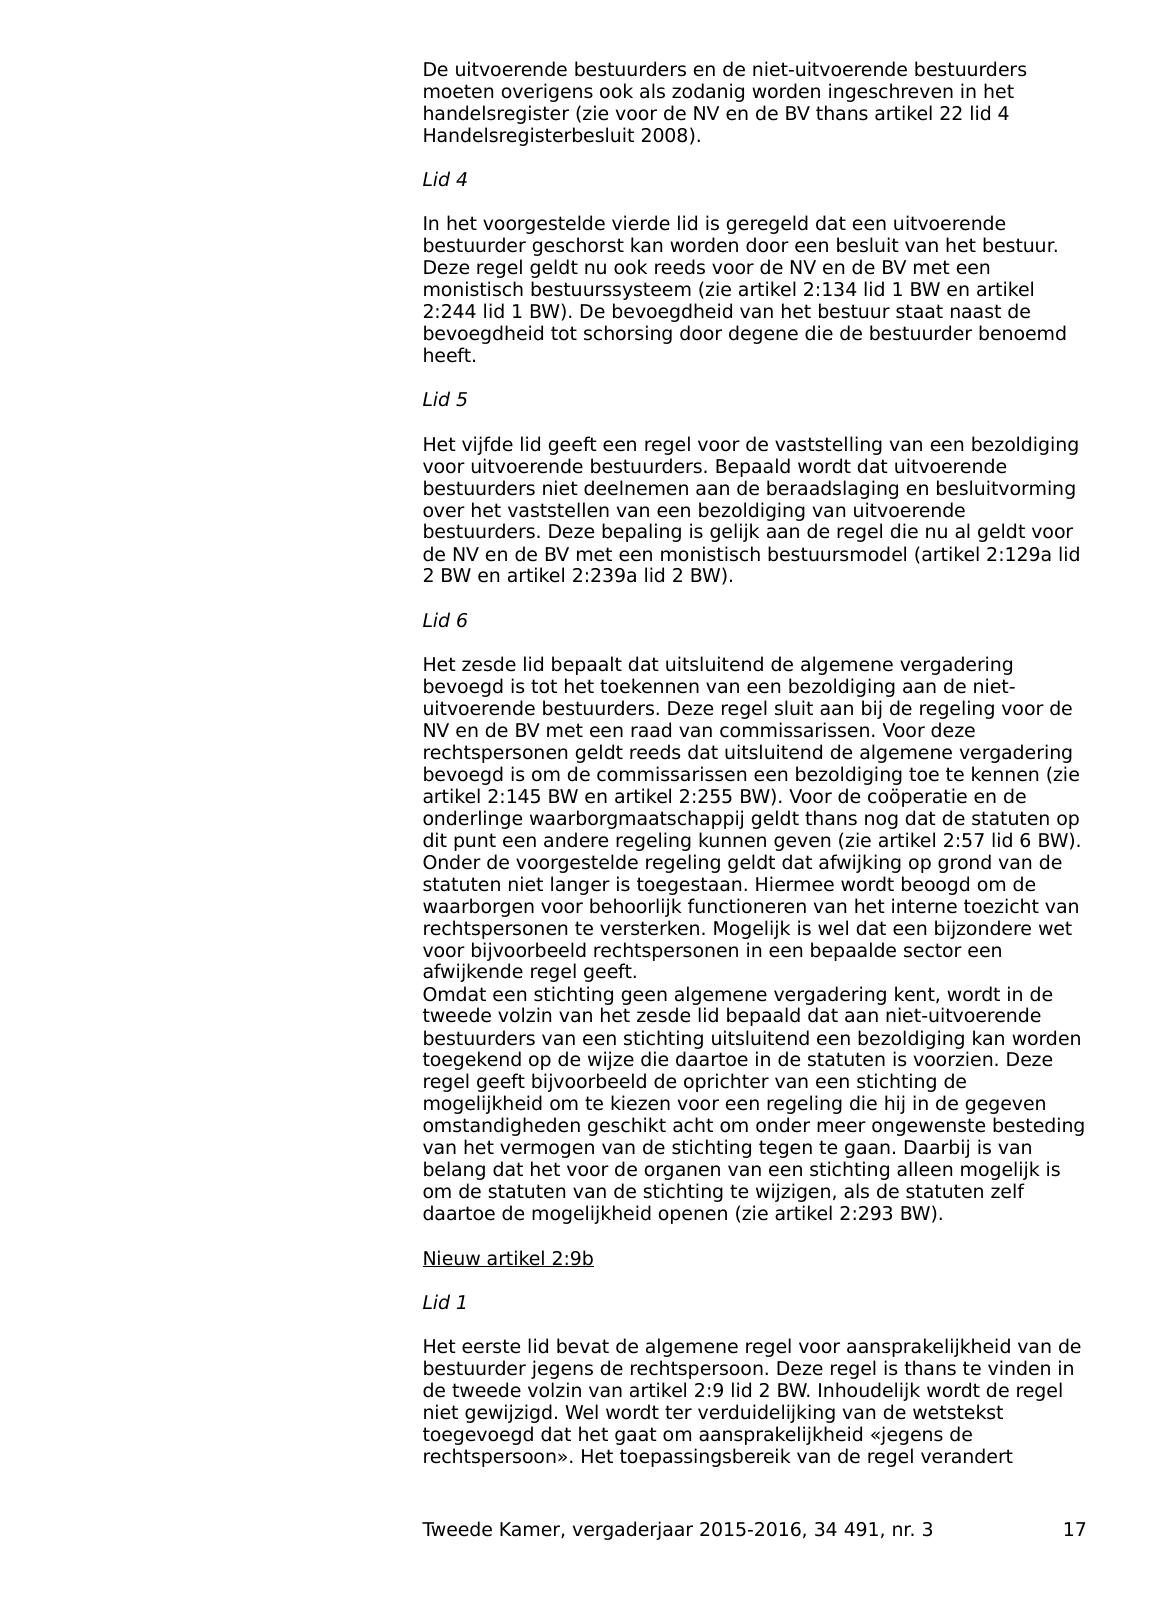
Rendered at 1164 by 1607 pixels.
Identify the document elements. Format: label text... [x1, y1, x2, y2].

subtitle Lid 4 [422, 169, 1087, 191]
text Omdat een stichting geen algemene vergadering kent, wordt in de tweede volzin van het zesde lid bepaald dat aan niet-uitvoerende bestuurders van een stichting uitsluitend een bezoldiging kan worden toegekend op de wijze die daartoe in de statuten is voorzien. Deze regel geeft bijvoorbeeld de oprichter van een stichting de mogelijkheid om te kiezen voor een regeling die hij in de gegeven omstandigheden geschikt acht om onder meer ongewenste besteding van het vermogen van de stichting tegen te gaan. Daarbij is van belang dat het voor de organen van een stichting alleen mogelijk is om de statuten van de stichting te wijzigen, als de statuten zelf daartoe de mogelijkheid openen (zie artikel 2:293 BW). [422, 983, 1087, 1225]
subtitle Nieuw artikel 2:9b [422, 1247, 1087, 1269]
subtitle Lid 6 [422, 609, 1087, 632]
text Het zesde lid bepaalt dat uitsluitend de algemene vergadering bevoegd is tot het toekennen van een bezoldiging aan de niet-uitvoerende bestuurders. Deze regel sluit aan bij de regeling voor de NV en de BV met een raad van commissarissen. Voor deze rechtspersonen geldt reeds dat uitsluitend de algemene vergadering bevoegd is om de commissarissen een bezoldiging toe te kennen (zie artikel 2:145 BW en artikel 2:255 BW). Voor de coöperatie en de onderlinge waarborgmaatschappij geldt thans nog dat de statuten op dit punt een andere regeling kunnen geven (zie artikel 2:57 lid 6 BW). Onder de voorgestelde regeling geldt dat afwijking op grond van de statuten niet langer is toegestaan. Hiermee wordt beoogd om de waarborgen voor behoorlijk functioneren van het interne toezicht van rechtspersonen te versterken. Mogelijk is wel dat een bijzondere wet voor bijvoorbeeld rechtspersonen in een bepaalde sector een afwijkende regel geeft. [422, 654, 1087, 983]
text De uitvoerende bestuurders en de niet-uitvoerende bestuurders moeten overigens ook als zodanig worden ingeschreven in het handelsregister (zie voor de NV en de BV thans artikel 22 lid 4 Handelsregisterbesluit 2008). [422, 59, 1087, 147]
text In het voorgestelde vierde lid is geregeld dat een uitvoerende bestuurder geschorst kan worden door een besluit van het bestuur. Deze regel geldt nu ook reeds voor de NV en de BV met een monistisch bestuurssysteem (zie artikel 2:134 lid 1 BW en artikel 2:244 lid 1 BW). De bevoegdheid van het bestuur staat naast de bevoegdheid tot schorsing door degene die de bestuurder benoemd heeft. [422, 213, 1087, 367]
text Het vijfde lid geeft een regel voor de vaststelling van een bezoldiging voor uitvoerende bestuurders. Bepaald wordt dat uitvoerende bestuurders niet deelnemen aan de beraadslaging en besluitvorming over het vaststellen van een bezoldiging van uitvoerende bestuurders. Deze bepaling is gelijk aan de regel die nu al geldt voor de NV en de BV met een monistisch bestuursmodel (artikel 2:129a lid 2 BW en artikel 2:239a lid 2 BW). [422, 433, 1087, 587]
subtitle Lid 5 [422, 389, 1087, 411]
subtitle Lid 1 [422, 1292, 1087, 1313]
text Het eerste lid bevat de algemene regel voor aansprakelijkheid van de bestuurder jegens de rechtspersoon. Deze regel is thans te vinden in de tweede volzin van artikel 2:9 lid 2 BW. Inhoudelijk wordt de regel niet gewijzigd. Wel wordt ter verduidelijking van de wetstekst toegevoegd dat het gaat om aansprakelijkheid «jegens de rechtspersoon». Het toepassingsbereik van de regel verandert [422, 1336, 1087, 1468]
